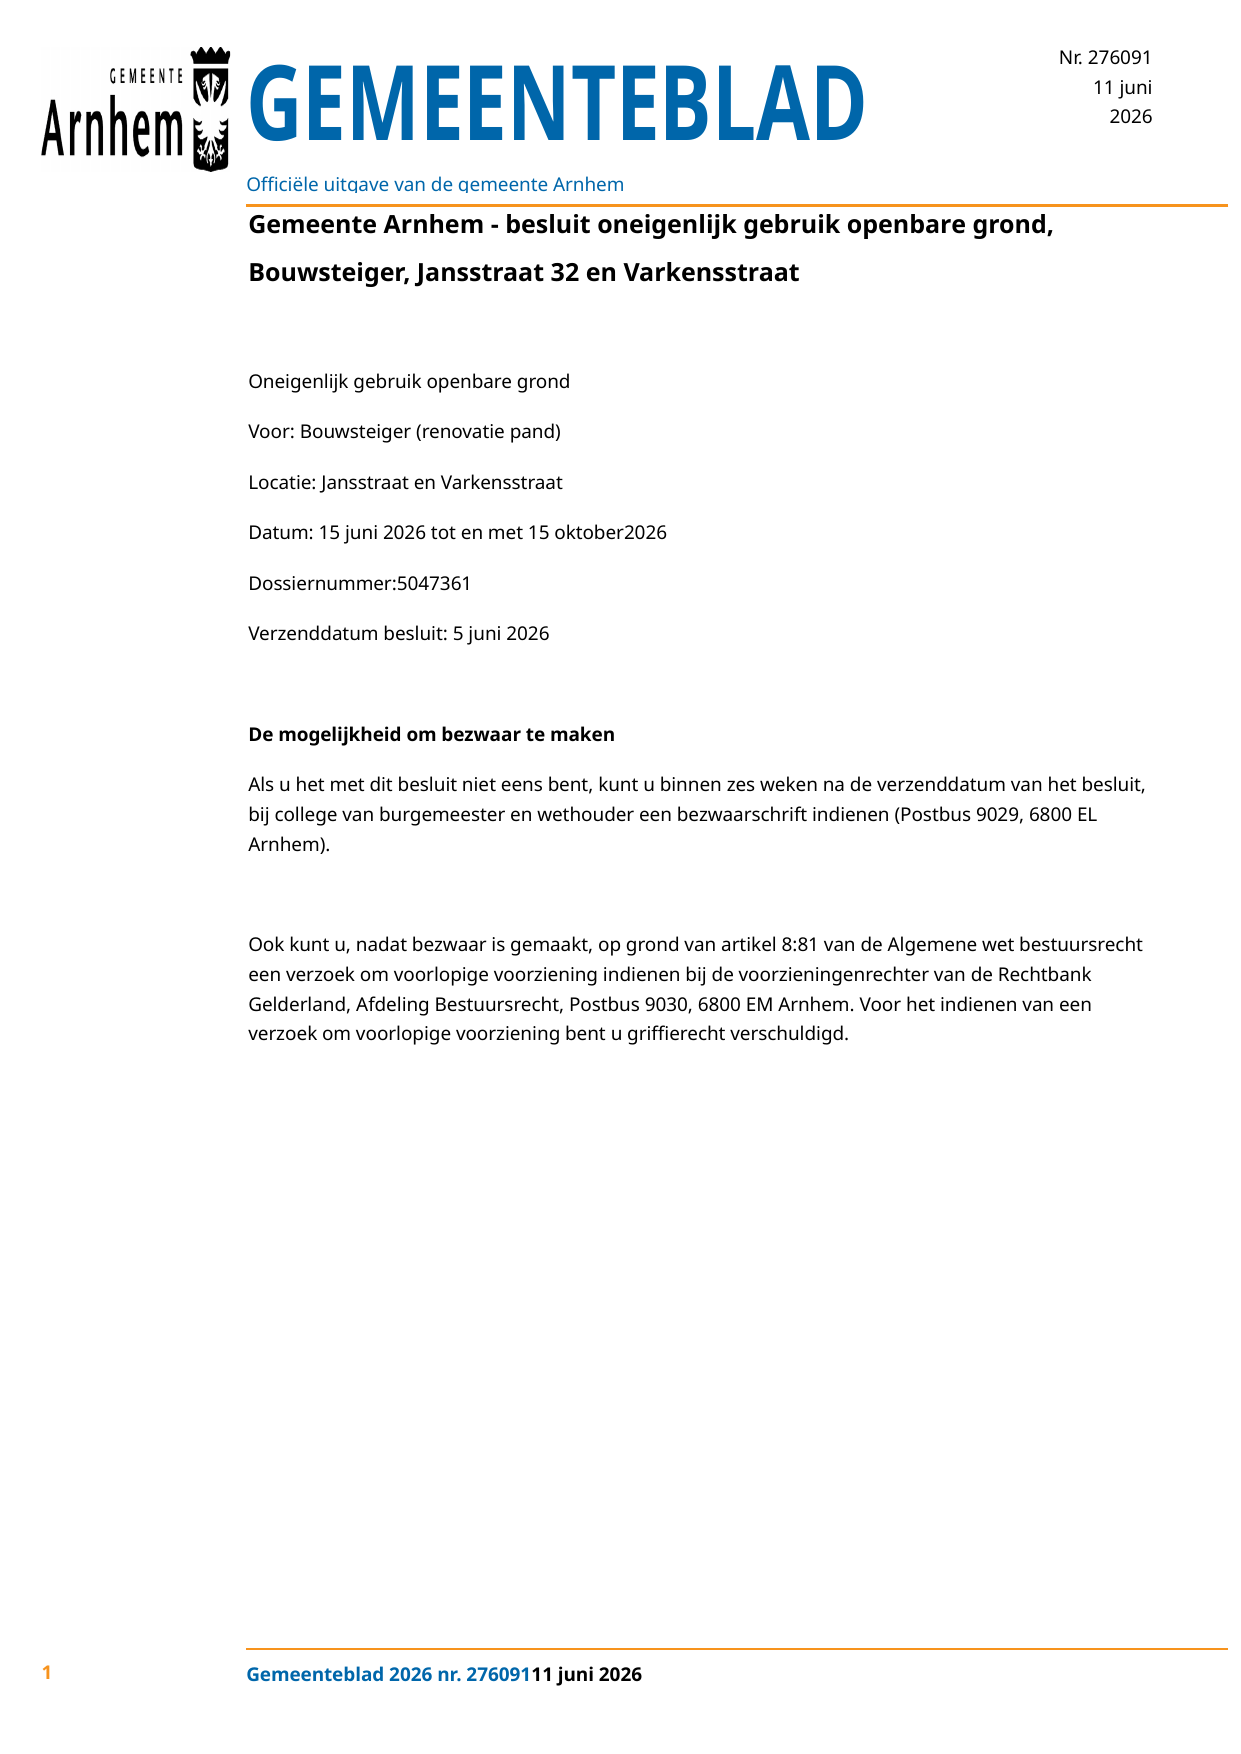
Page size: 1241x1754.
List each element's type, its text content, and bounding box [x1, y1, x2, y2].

text Dossiernummer:5047361 [248, 570, 1152, 596]
picture [41, 47, 231, 172]
text Als u het met dit besluit niet eens bent, kunt u binnen zes weken na de verzenddatum van het besluit, bij college van burgemeester en wethouder een bezwaarschrift indienen (Postbus 9029, 6800 EL Arnhem). [248, 772, 1152, 857]
text Datum: 15 juni 2026 tot en met 15 oktober2026 [248, 519, 1152, 545]
text De mogelijkheid om bezwaar te maken [248, 721, 1152, 747]
text Locatie: Jansstraat en Varkensstraat [248, 469, 1152, 495]
text Ook kunt u, nadat bezwaar is gemaakt, op grond van artikel 8:81 van de Algemene wet bestuursrecht een verzoek om voorlopige voorziening indienen bij de voorzieningenrechter van de Rechtbank Gelderland, Afdeling Bestuursrecht, Postbus 9030, 6800 EM Arnhem. Voor het indienen van een verzoek om voorlopige voorziening bent u griffierecht verschuldigd. [248, 932, 1152, 1046]
text Oneigenlijk gebruik openbare grond [248, 368, 1152, 394]
text Gemeente Arnhem - besluit oneigenlijk gebruik openbare grond, Bouwsteiger, Jansstraat 32 en Varkensstraat [248, 207, 1152, 288]
text Voor: Bouwsteiger (renovatie pand) [248, 419, 1152, 444]
text Verzenddatum besluit: 5 juni 2026 [248, 620, 1152, 646]
